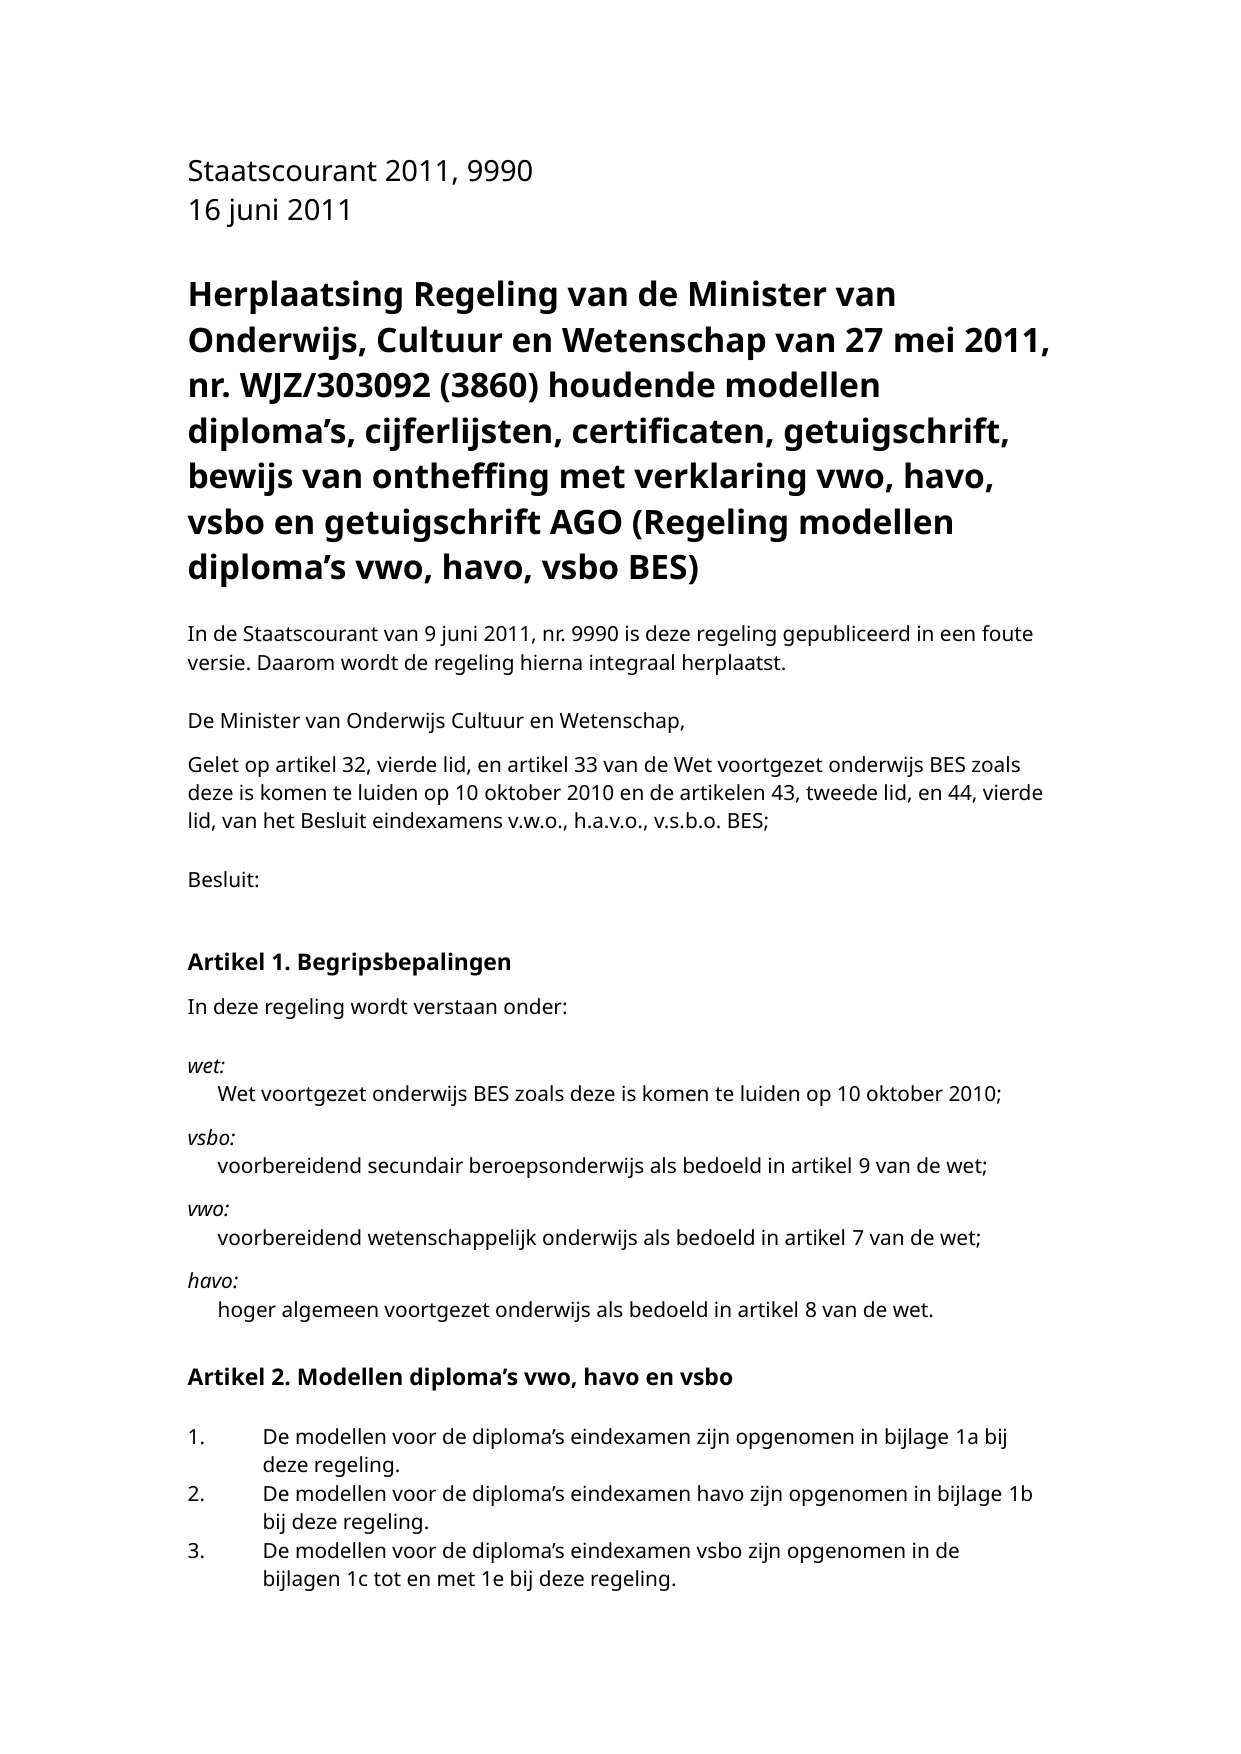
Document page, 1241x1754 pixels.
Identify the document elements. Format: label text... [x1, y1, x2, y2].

text havo: [187, 1266, 1053, 1295]
text Besluit: [187, 865, 1053, 893]
subtitle Artikel 1. Begripsbepalingen [187, 946, 1053, 977]
text Gelet op artikel 32, vierde lid, en artikel 33 van de Wet voortgezet onderwijs BES zoals deze is komen te luiden op 10 oktober 2010 en de artikelen 43, tweede lid, en 44, vierde lid, van het Besluit eindexamens v.w.o., h.a.v.o., v.s.b.o. BES; [187, 750, 1053, 835]
text voorbereidend wetenschappelijk onderwijs als bedoeld in artikel 7 van de wet; [217, 1223, 1053, 1251]
text hoger algemeen voortgezet onderwijs als bedoeld in artikel 8 van de wet. [217, 1295, 1053, 1323]
subtitle Herplaatsing Regeling van de Minister van Onderwijs, Cultuur en Wetenschap van 27 mei 2011, nr. WJZ/303092 (3860) houdende modellen diploma’s, cijferlijsten, certificaten, getuigschrift, bewijs van ontheffing met verklaring vwo, havo, vsbo en getuigschrift AGO (Regeling modellen diploma’s vwo, havo, vsbo BES) [187, 271, 1053, 589]
text In de Staatscourant van 9 juni 2011, nr. 9990 is deze regeling gepubliceerd in een foute versie. Daarom wordt de regeling hierna integraal herplaatst. [187, 619, 1053, 676]
list De modellen voor de diploma’s eindexamen vsbo zijn opgenomen in de bijlagen 1c tot en met 1e bij deze regeling. [187, 1536, 1053, 1593]
text Staatscourant 2011, 9990 [187, 150, 1053, 190]
text vwo: [187, 1194, 1053, 1223]
subtitle Artikel 2. Modellen diploma’s vwo, havo en vsbo [187, 1361, 1053, 1392]
list De modellen voor de diploma’s eindexamen zijn opgenomen in bijlage 1a bij deze regeling. [187, 1422, 1053, 1479]
text wet: [187, 1051, 1053, 1079]
text voorbereidend secundair beroepsonderwijs als bedoeld in artikel 9 van de wet; [217, 1151, 1053, 1179]
text vsbo: [187, 1123, 1053, 1151]
list De modellen voor de diploma’s eindexamen havo zijn opgenomen in bijlage 1b bij deze regeling. [187, 1479, 1053, 1536]
text 16 juni 2011 [187, 190, 1053, 229]
text Wet voortgezet onderwijs BES zoals deze is komen te luiden op 10 oktober 2010; [217, 1079, 1053, 1108]
text De Minister van Onderwijs Cultuur en Wetenschap, [187, 706, 1053, 735]
text In deze regeling wordt verstaan onder: [187, 992, 1053, 1021]
